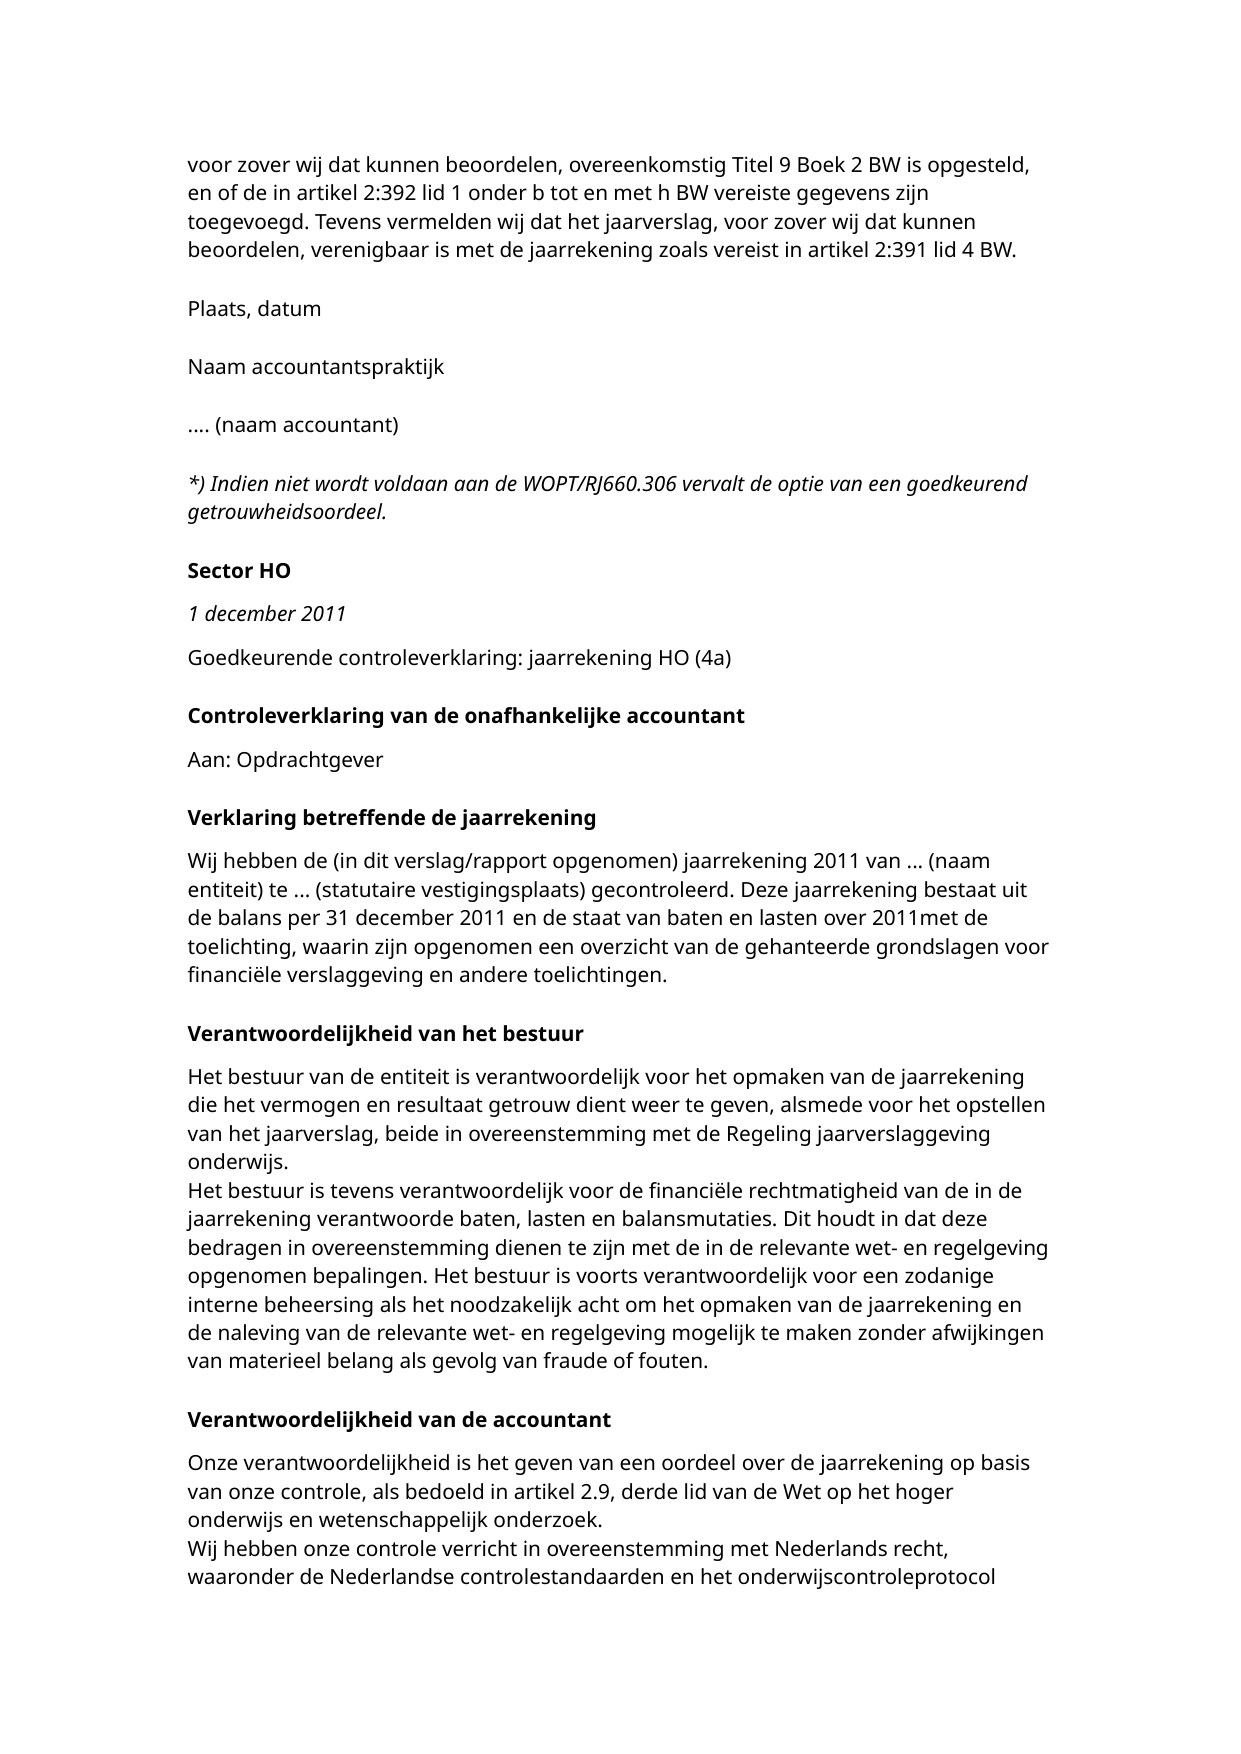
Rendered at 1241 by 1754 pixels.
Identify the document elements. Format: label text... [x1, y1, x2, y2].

text Het bestuur is tevens verantwoordelijk voor de financiële rechtmatigheid van de in de jaarrekening verantwoorde baten, lasten en balansmutaties. Dit houdt in dat deze bedragen in overeenstemming dienen te zijn met de in de relevante wet- en regelgeving opgenomen bepalingen. Het bestuur is voorts verantwoordelijk voor een zodanige interne beheersing als het noodzakelijk acht om het opmaken van de jaarrekening en de naleving van de relevante wet- en regelgeving mogelijk te maken zonder afwijkingen van materieel belang als gevolg van fraude of fouten. [187, 1176, 1053, 1375]
text Wij hebben de (in dit verslag/rapport opgenomen) jaarrekening 2011 van ... (naam entiteit) te ... (statutaire vestigingsplaats) gecontroleerd. Deze jaarrekening bestaat uit de balans per 31 december 2011 en de staat van baten en lasten over 2011met de toelichting, waarin zijn opgenomen een overzicht van de gehanteerde grondslagen voor financiële verslaggeving en andere toelichtingen. [187, 847, 1053, 989]
text Verklaring betreffende de jaarrekening [187, 803, 1053, 832]
text Verantwoordelijkheid van het bestuur [187, 1019, 1053, 1047]
text Onze verantwoordelijkheid is het geven van een oordeel over de jaarrekening op basis van onze controle, als bedoeld in artikel 2.9, derde lid van de Wet op het hoger onderwijs en wetenschappelijk onderzoek. [187, 1448, 1053, 1534]
text Het bestuur van de entiteit is verantwoordelijk voor het opmaken van de jaarrekening die het vermogen en resultaat getrouw dient weer te geven, alsmede voor het opstellen van het jaarverslag, beide in overeenstemming met de Regeling jaarverslaggeving onderwijs. [187, 1062, 1053, 1176]
text .... (naam accountant) [187, 411, 1053, 439]
text Naam accountantspraktijk [187, 352, 1053, 381]
text Aan: Opdrachtgever [187, 745, 1053, 773]
text *) Indien niet wordt voldaan aan de WOPT/RJ660.306 vervalt de optie van een goedkeurend getrouwheidsoordeel. [187, 469, 1053, 526]
text Sector HO [187, 556, 1053, 584]
text Verantwoordelijkheid van de accountant [187, 1405, 1053, 1433]
text Goedkeurende controleverklaring: jaarrekening HO (4a) [187, 643, 1053, 671]
text Controleverklaring van de onafhankelijke accountant [187, 701, 1053, 730]
text voor zover wij dat kunnen beoordelen, overeenkomstig Titel 9 Boek 2 BW is opgesteld, en of de in artikel 2:392 lid 1 onder b tot en met h BW vereiste gegevens zijn toegevoegd. Tevens vermelden wij dat het jaarverslag, voor zover wij dat kunnen beoordelen, verenigbaar is met de jaarrekening zoals vereist in artikel 2:391 lid 4 BW. [187, 150, 1053, 264]
text Plaats, datum [187, 294, 1053, 322]
text Wij hebben onze controle verricht in overeenstemming met Nederlands recht, waaronder de Nederlandse controlestandaarden en het onderwijscontroleprotocol [187, 1534, 1053, 1591]
text 1 december 2011 [187, 599, 1053, 628]
